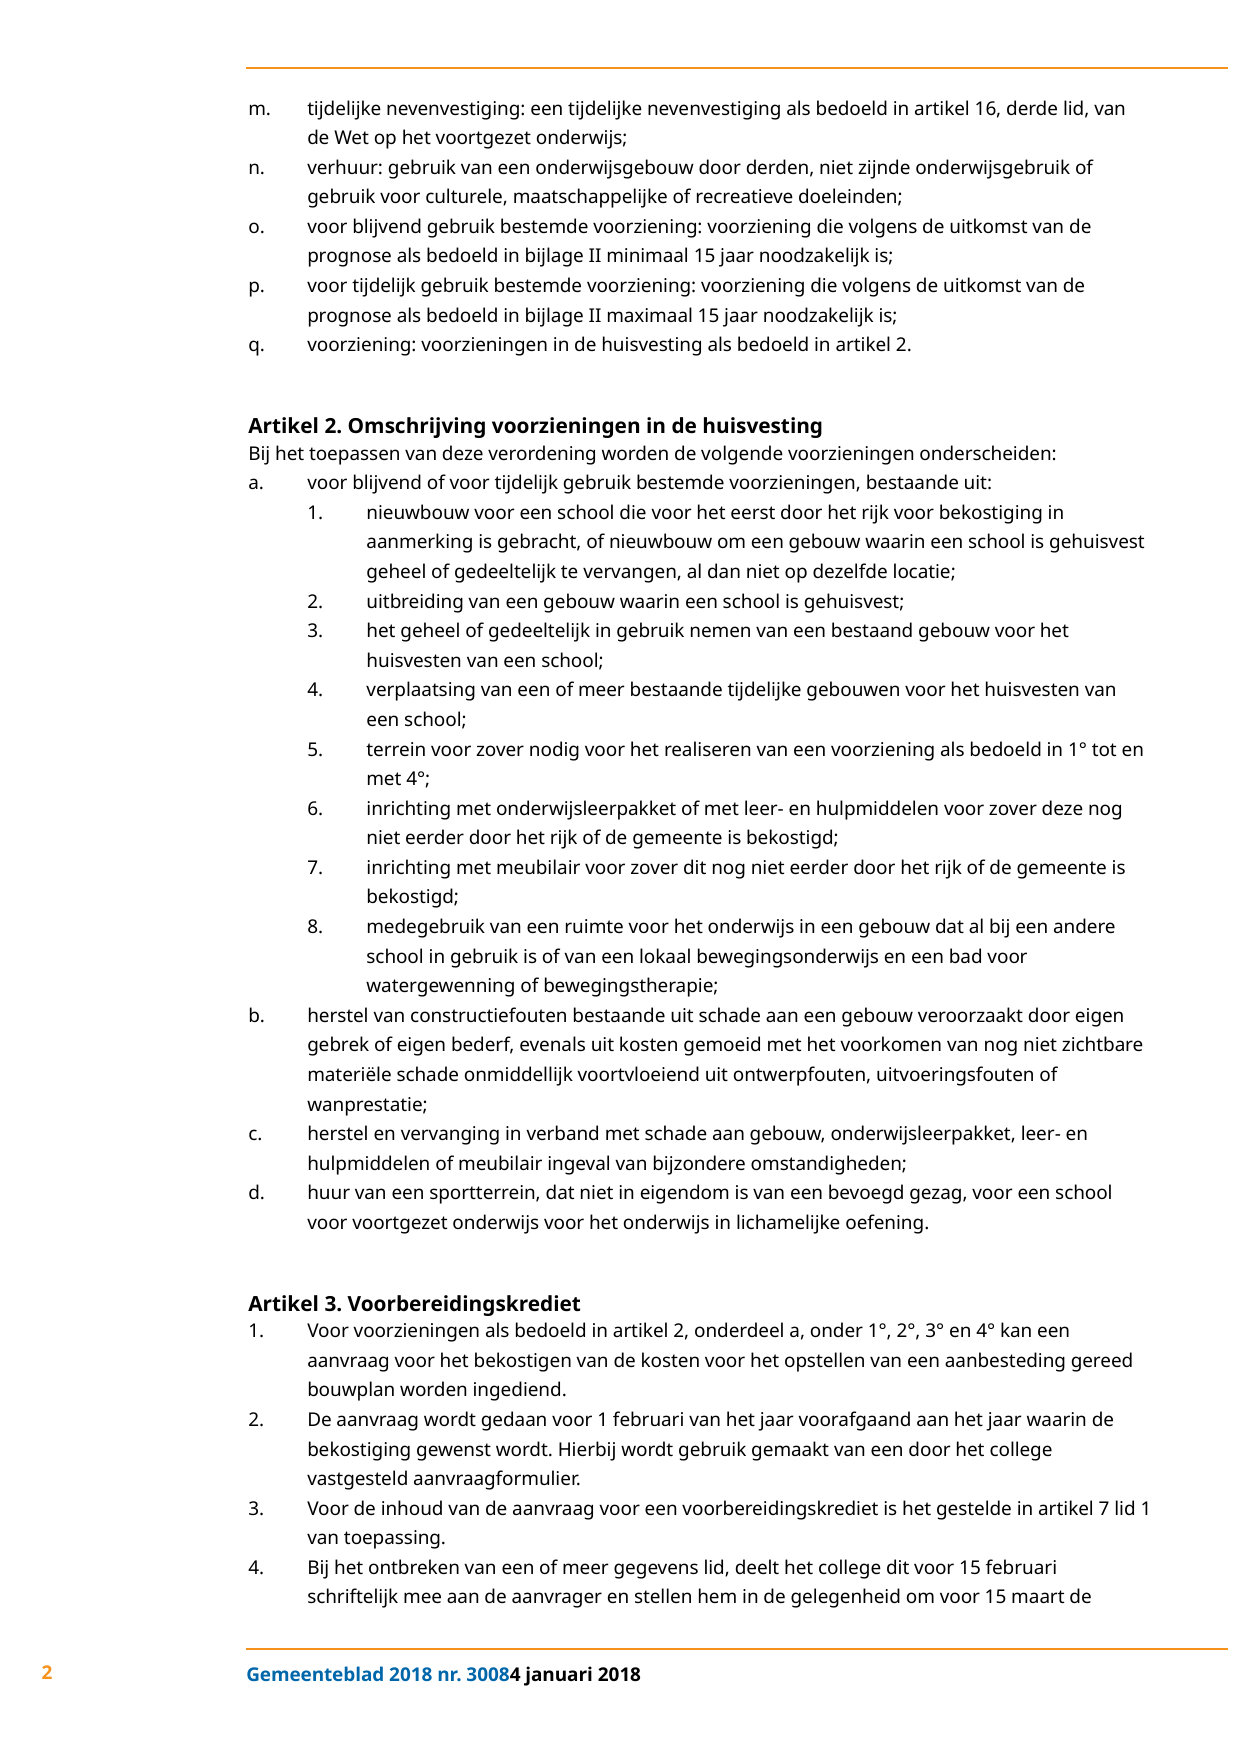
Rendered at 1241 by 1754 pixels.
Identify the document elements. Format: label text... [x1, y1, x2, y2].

text Artikel 3. Voorbereidingskrediet [248, 1289, 1152, 1317]
text Artikel 2. Omschrijving voorzieningen in de huisvesting [248, 411, 1152, 440]
list medegebruik van een ruimte voor het onderwijs in een gebouw dat al bij een andere school in gebruik is of van een lokaal bewegingsonderwijs en een bad voor watergewenning of bewegingstherapie; [307, 913, 1152, 998]
list het geheel of gedeeltelijk in gebruik nemen van een bestaand gebouw voor het huisvesten van een school; [307, 617, 1152, 673]
list inrichting met meubilair voor zover dit nog niet eerder door het rijk of de gemeente is bekostigd; [307, 854, 1152, 909]
list Voor voorzieningen als bedoeld in artikel 2, onderdeel a, onder 1°, 2°, 3° en 4° kan een aanvraag voor het bekostigen van de kosten voor het opstellen van een aanbesteding gereed bouwplan worden ingediend. [248, 1317, 1152, 1402]
picture [41, 47, 231, 172]
list uitbreiding van een gebouw waarin een school is gehuisvest; [307, 588, 1152, 613]
list herstel en vervanging in verband met schade aan gebouw, onderwijsleerpakket, leer- en hulpmiddelen of meubilair ingeval van bijzondere omstandigheden; [248, 1120, 1152, 1176]
list terrein voor zover nodig voor het realiseren van een voorziening als bedoeld in 1° tot en met 4°; [307, 736, 1152, 791]
list verhuur: gebruik van een onderwijsgebouw door derden, niet zijnde onderwijsgebruik of gebruik voor culturele, maatschappelijke of recreatieve doeleinden; [248, 154, 1152, 209]
list tijdelijke nevenvestiging: een tijdelijke nevenvestiging als bedoeld in artikel 16, derde lid, van de Wet op het voortgezet onderwijs; [248, 95, 1152, 150]
list Voor de inhoud van de aanvraag voor een voorbereidingskrediet is het gestelde in artikel 7 lid 1 van toepassing. [248, 1495, 1152, 1550]
list voorziening: voorzieningen in de huisvesting als bedoeld in artikel 2. [248, 331, 1152, 357]
list herstel van constructiefouten bestaande uit schade aan een gebouw veroorzaakt door eigen gebrek of eigen bederf, evenals uit kosten gemoeid met het voorkomen van nog niet zichtbare materiële schade onmiddellijk voortvloeiend uit ontwerpfouten, uitvoeringsfouten of wanprestatie; [248, 1002, 1152, 1116]
list voor blijvend of voor tijdelijk gebruik bestemde voorzieningen, bestaande uit: [248, 469, 1152, 495]
list Bij het ontbreken van een of meer gegevens lid, deelt het college dit voor 15 februari schriftelijk mee aan de aanvrager en stellen hem in de gelegenheid om voor 15 maart de [248, 1554, 1152, 1609]
list voor blijvend gebruik bestemde voorziening: voorziening die volgens de uitkomst van de prognose als bedoeld in bijlage II minimaal 15 jaar noodzakelijk is; [248, 213, 1152, 268]
list inrichting met onderwijsleerpakket of met leer- en hulpmiddelen voor zover deze nog niet eerder door het rijk of de gemeente is bekostigd; [307, 795, 1152, 850]
list nieuwbouw voor een school die voor het eerst door het rijk voor bekostiging in aanmerking is gebracht, of nieuwbouw om een gebouw waarin een school is gehuisvest geheel of gedeeltelijk te vervangen, al dan niet op dezelfde locatie; [307, 499, 1152, 584]
text Bij het toepassen van deze verordening worden de volgende voorzieningen onderscheiden: [248, 440, 1152, 466]
list verplaatsing van een of meer bestaande tijdelijke gebouwen voor het huisvesten van een school; [307, 677, 1152, 732]
list voor tijdelijk gebruik bestemde voorziening: voorziening die volgens de uitkomst van de prognose als bedoeld in bijlage II maximaal 15 jaar noodzakelijk is; [248, 272, 1152, 328]
list huur van een sportterrein, dat niet in eigendom is van een bevoegd gezag, voor een school voor voortgezet onderwijs voor het onderwijs in lichamelijke oefening. [248, 1179, 1152, 1235]
list De aanvraag wordt gedaan voor 1 februari van het jaar voorafgaand aan het jaar waarin de bekostiging gewenst wordt. Hierbij wordt gebruik gemaakt van een door het college vastgesteld aanvraagformulier. [248, 1406, 1152, 1491]
